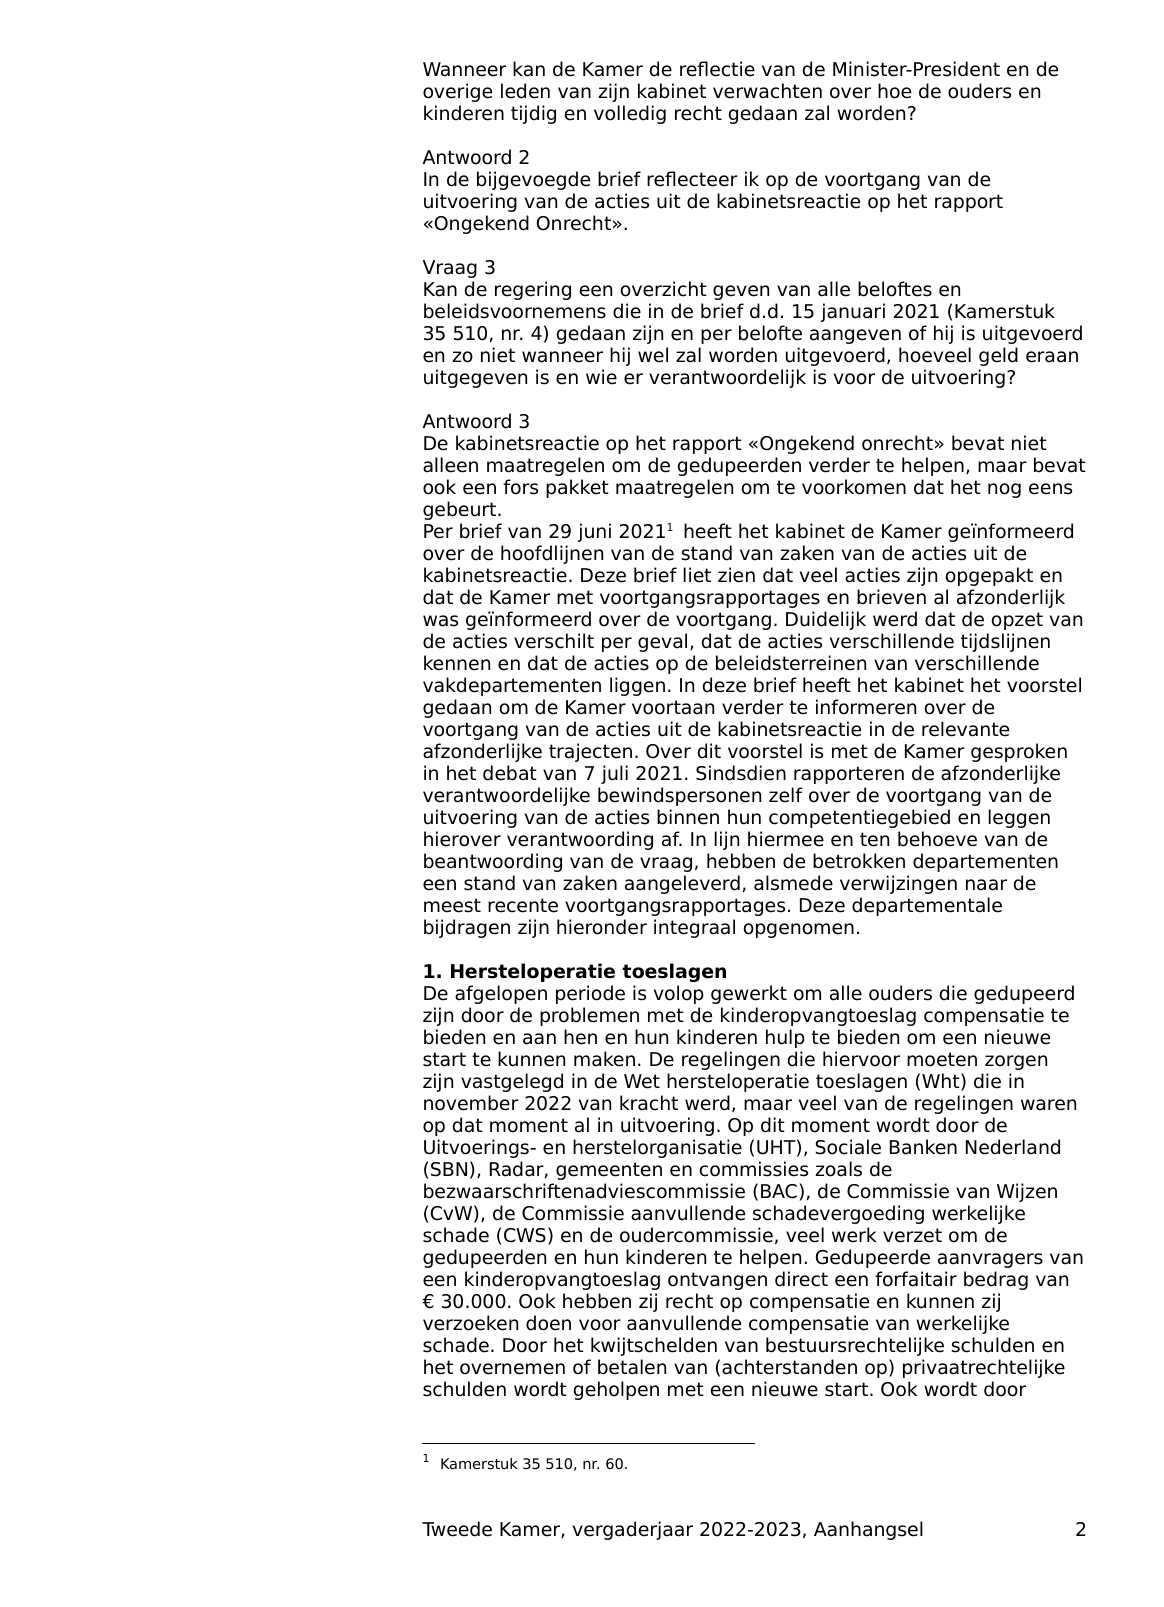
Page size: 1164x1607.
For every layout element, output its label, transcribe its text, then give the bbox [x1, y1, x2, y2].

text Wanneer kan de Kamer de reflectie van de Minister-President en de overige leden van zijn kabinet verwachten over hoe de ouders en kinderen tijdig en volledig recht gedaan zal worden? [422, 59, 1087, 125]
text 1. Hersteloperatie toeslagen [422, 961, 1087, 983]
text Antwoord 2 [422, 147, 1087, 169]
text Kamerstuk 35 510, nr. 60. [422, 1452, 1087, 1474]
text Kan de regering een overzicht geven van alle beloftes en beleidsvoornemens die in de brief d.d. 15 januari 2021 (Kamerstuk 35 510, nr. 4) gedaan zijn en per belofte aangeven of hij is uitgevoerd en zo niet wanneer hij wel zal worden uitgevoerd, hoeveel geld eraan uitgegeven is en wie er verantwoordelijk is voor de uitvoering? [422, 279, 1087, 389]
text Vraag 3 [422, 257, 1087, 279]
text Antwoord 3 [422, 411, 1087, 433]
text In de bijgevoegde brief reflecteer ik op de voortgang van de uitvoering van de acties uit de kabinetsreactie op het rapport «Ongekend Onrecht». [422, 169, 1087, 235]
text De kabinetsreactie op het rapport «Ongekend onrecht» bevat niet alleen maatregelen om de gedupeerden verder te helpen, maar bevat ook een fors pakket maatregelen om te voorkomen dat het nog eens gebeurt. [422, 433, 1087, 521]
text Per brief van 29 juni 2021 heeft het kabinet de Kamer geïnformeerd over de hoofdlijnen van de stand van zaken van de acties uit de kabinetsreactie. Deze brief liet zien dat veel acties zijn opgepakt en dat de Kamer met voortgangsrapportages en brieven al afzonderlijk was geïnformeerd over de voortgang. Duidelijk werd dat de opzet van de acties verschilt per geval, dat de acties verschillende tijdslijnen kennen en dat de acties op de beleidsterreinen van verschillende vakdepartementen liggen. In deze brief heeft het kabinet het voorstel gedaan om de Kamer voortaan verder te informeren over de voortgang van de acties uit de kabinetsreactie in de relevante afzonderlijke trajecten. Over dit voorstel is met de Kamer gesproken in het debat van 7 juli 2021. Sindsdien rapporteren de afzonderlijke verantwoordelijke bewindspersonen zelf over de voortgang van de uitvoering van de acties binnen hun competentiegebied en leggen hierover verantwoording af. In lijn hiermee en ten behoeve van de beantwoording van de vraag, hebben de betrokken departementen een stand van zaken aangeleverd, alsmede verwijzingen naar de meest recente voortgangsrapportages. Deze departementale bijdragen zijn hieronder integraal opgenomen. [422, 521, 1087, 939]
text De afgelopen periode is volop gewerkt om alle ouders die gedupeerd zijn door de problemen met de kinderopvangtoeslag compensatie te bieden en aan hen en hun kinderen hulp te bieden om een nieuwe start te kunnen maken. De regelingen die hiervoor moeten zorgen zijn vastgelegd in de Wet hersteloperatie toeslagen (Wht) die in november 2022 van kracht werd, maar veel van de regelingen waren op dat moment al in uitvoering. Op dit moment wordt door de Uitvoerings- en herstelorganisatie (UHT), Sociale Banken Nederland (SBN), Radar, gemeenten en commissies zoals de bezwaarschriftenadviescommissie (BAC), de Commissie van Wijzen (CvW), de Commissie aanvullende schadevergoeding werkelijke schade (CWS) en de oudercommissie, veel werk verzet om de gedupeerden en hun kinderen te helpen. Gedupeerde aanvragers van een kinderopvangtoeslag ontvangen direct een forfaitair bedrag van € 30.000. Ook hebben zij recht op compensatie en kunnen zij verzoeken doen voor aanvullende compensatie van werkelijke schade. Door het kwijtschelden van bestuursrechtelijke schulden en het overnemen of betalen van (achterstanden op) privaatrechtelijke schulden wordt geholpen met een nieuwe start. Ook wordt door [422, 983, 1087, 1401]
